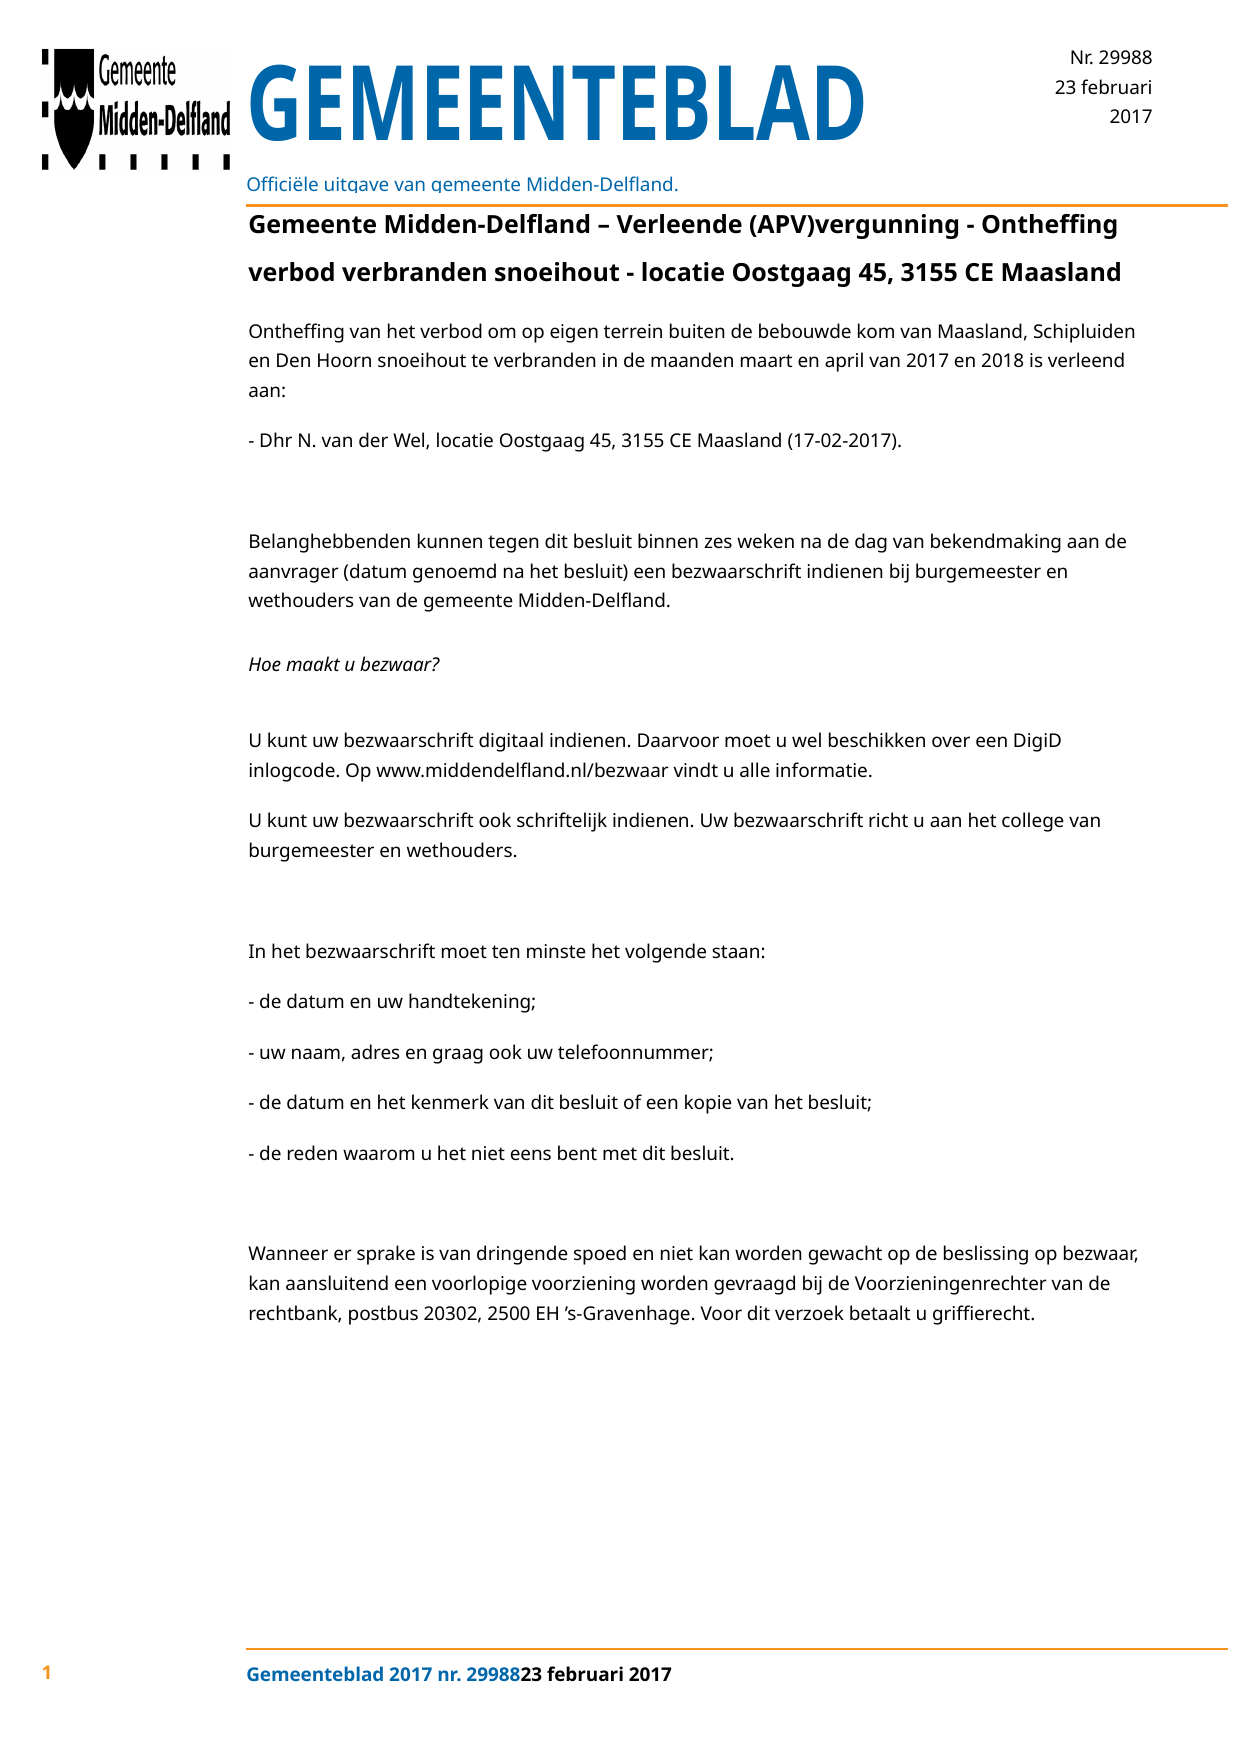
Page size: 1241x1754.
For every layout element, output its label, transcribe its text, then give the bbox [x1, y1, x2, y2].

text In het bezwaarschrift moet ten minste het volgende staan: [248, 938, 1152, 964]
text Hoe maakt u bezwaar? [248, 651, 1152, 677]
text U kunt uw bezwaarschrift digitaal indienen. Daarvoor moet u wel beschikken over een DigiD inlogcode. Op www.middendelfland.nl/bezwaar vindt u alle informatie. [248, 728, 1152, 783]
text - uw naam, adres en graag ook uw telefoonnummer; [248, 1039, 1152, 1064]
text - de datum en uw handtekening; [248, 988, 1152, 1014]
text U kunt uw bezwaarschrift ook schriftelijk indienen. Uw bezwaarschrift richt u aan het college van burgemeester en wethouders. [248, 808, 1152, 863]
text - de reden waarom u het niet eens bent met dit besluit. [248, 1140, 1152, 1165]
text Wanneer er sprake is van dringende spoed en niet kan worden gewacht op de beslissing op bezwaar, kan aansluitend een voorlopige voorziening worden gevraagd bij de Voorzieningenrechter van de rechtbank, postbus 20302, 2500 EH ’s-Gravenhage. Voor dit verzoek betaalt u griffierecht. [248, 1241, 1152, 1325]
text Ontheffing van het verbod om op eigen terrein buiten de bebouwde kom van Maasland, Schipluiden en Den Hoorn snoeihout te verbranden in de maanden maart en april van 2017 en 2018 is verleend aan: [248, 318, 1152, 403]
picture [41, 47, 231, 172]
text Belanghebbenden kunnen tegen dit besluit binnen zes weken na de dag van bekendmaking aan de aanvrager (datum genoemd na het besluit) een bezwaarschrift indienen bij burgemeester en wethouders van de gemeente Midden-Delfland. [248, 528, 1152, 613]
text - Dhr N. van der Wel, locatie Oostgaag 45, 3155 CE Maasland (17-02-2017). [248, 427, 1152, 453]
text Gemeente Midden-Delfland – Verleende (APV)vergunning - Ontheffing verbod verbranden snoeihout - locatie Oostgaag 45, 3155 CE Maasland [248, 207, 1152, 288]
text - de datum en het kenmerk van dit besluit of een kopie van het besluit; [248, 1089, 1152, 1115]
